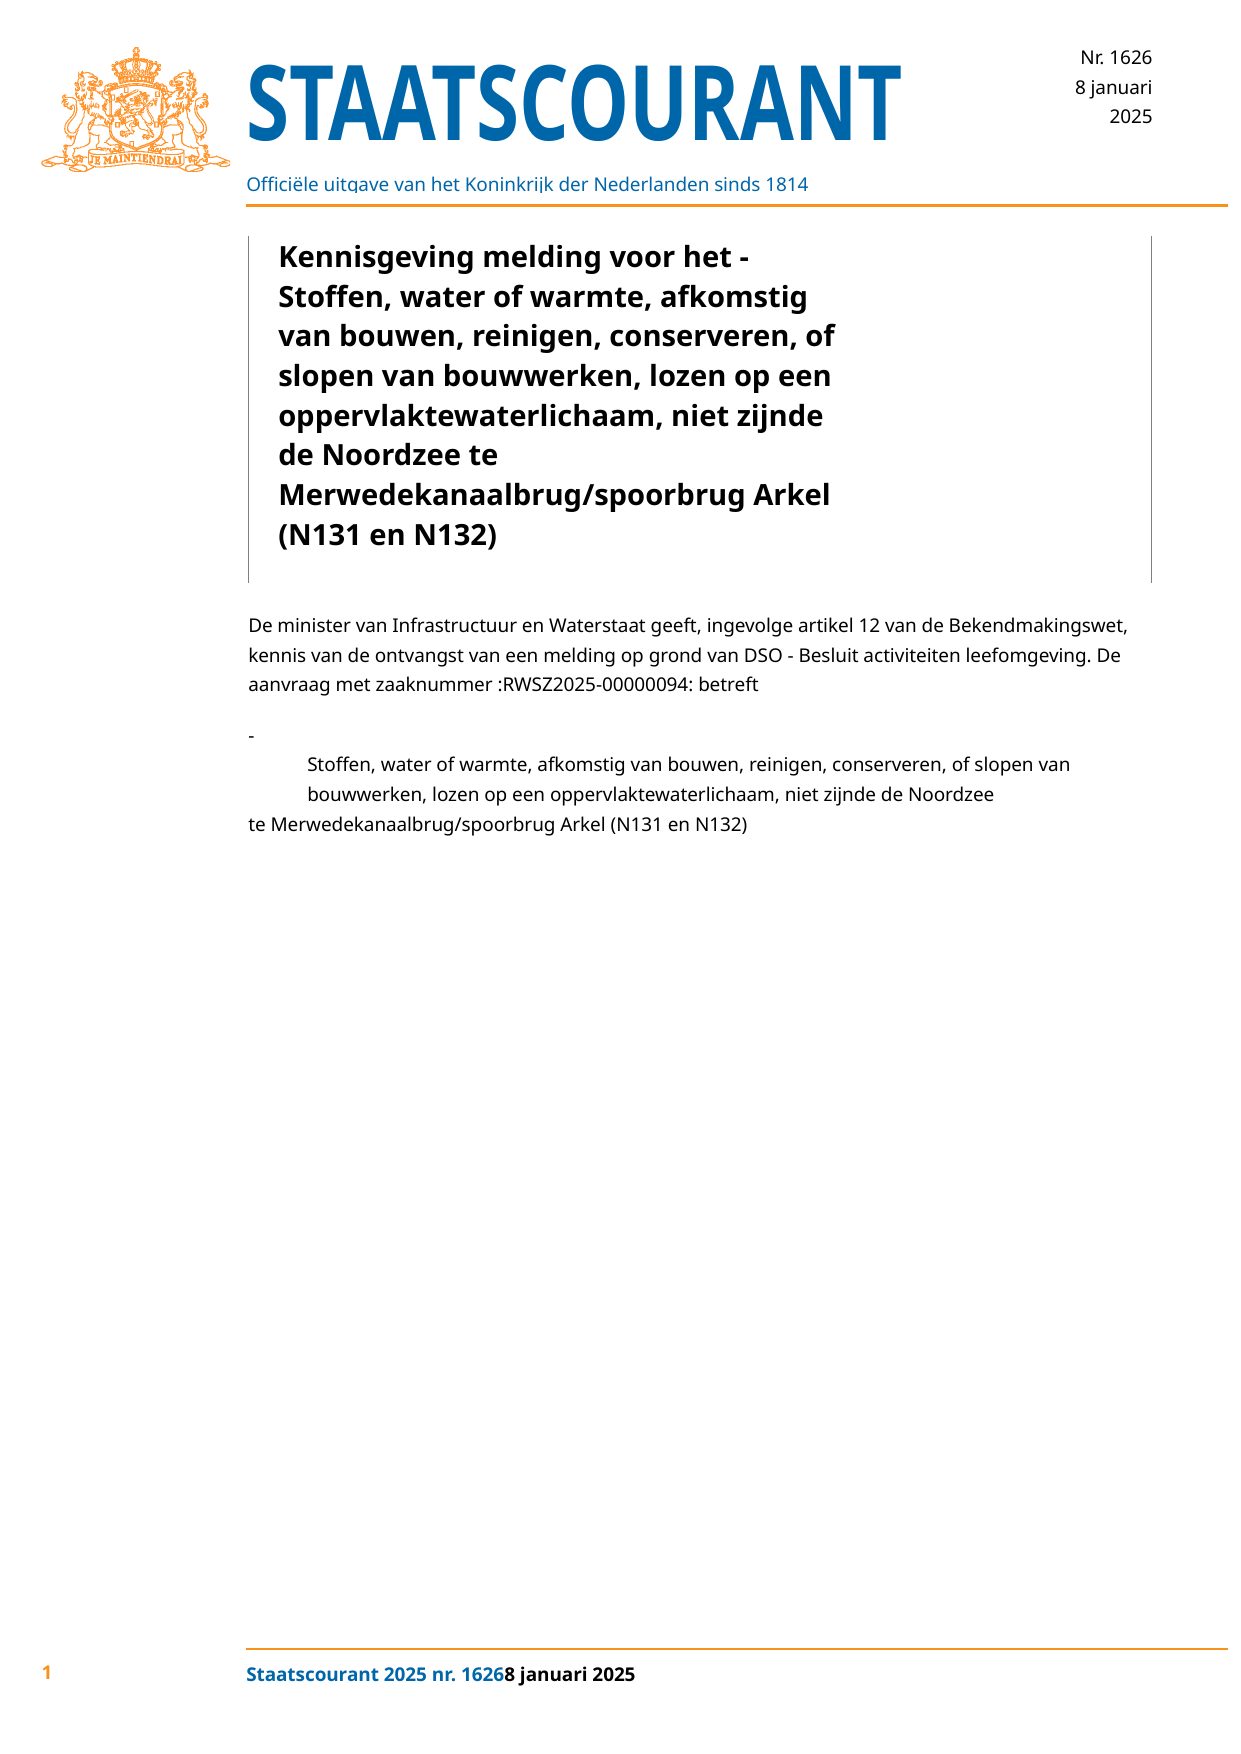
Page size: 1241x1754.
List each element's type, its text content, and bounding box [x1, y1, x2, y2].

table_header [850, 414, 1151, 583]
picture [912, 236, 1090, 414]
table_header [850, 236, 912, 413]
text te Merwedekanaalbrug/spoorbrug Arkel (N131 en N132) [248, 811, 1152, 836]
table_header [1090, 236, 1151, 413]
text De minister van Infrastructuur en Waterstaat geeft, ingevolge artikel 12 van de Bekendmakingswet, kennis van de ontvangst van een melding op grond van DSO - Besluit activiteiten leefomgeving. De aanvraag met zaaknummer :RWSZ2025-00000094: betreft [248, 612, 1152, 697]
picture [41, 47, 231, 172]
table_header Kennisgeving melding voor het -Stoffen, water of warmte, afkomstig van bouwen, reinigen, conserveren, of slopen van bouwwerken, lozen op een oppervlaktewaterlichaam, niet zijnde de Noordzee te Merwedekanaalbrug/spoorbrug Arkel (N131 en N132) [249, 236, 850, 583]
list Stoffen, water of warmte, afkomstig van bouwen, reinigen, conserveren, of slopen van bouwwerken, lozen op een oppervlaktewaterlichaam, niet zijnde de Noordzee [248, 752, 1152, 807]
